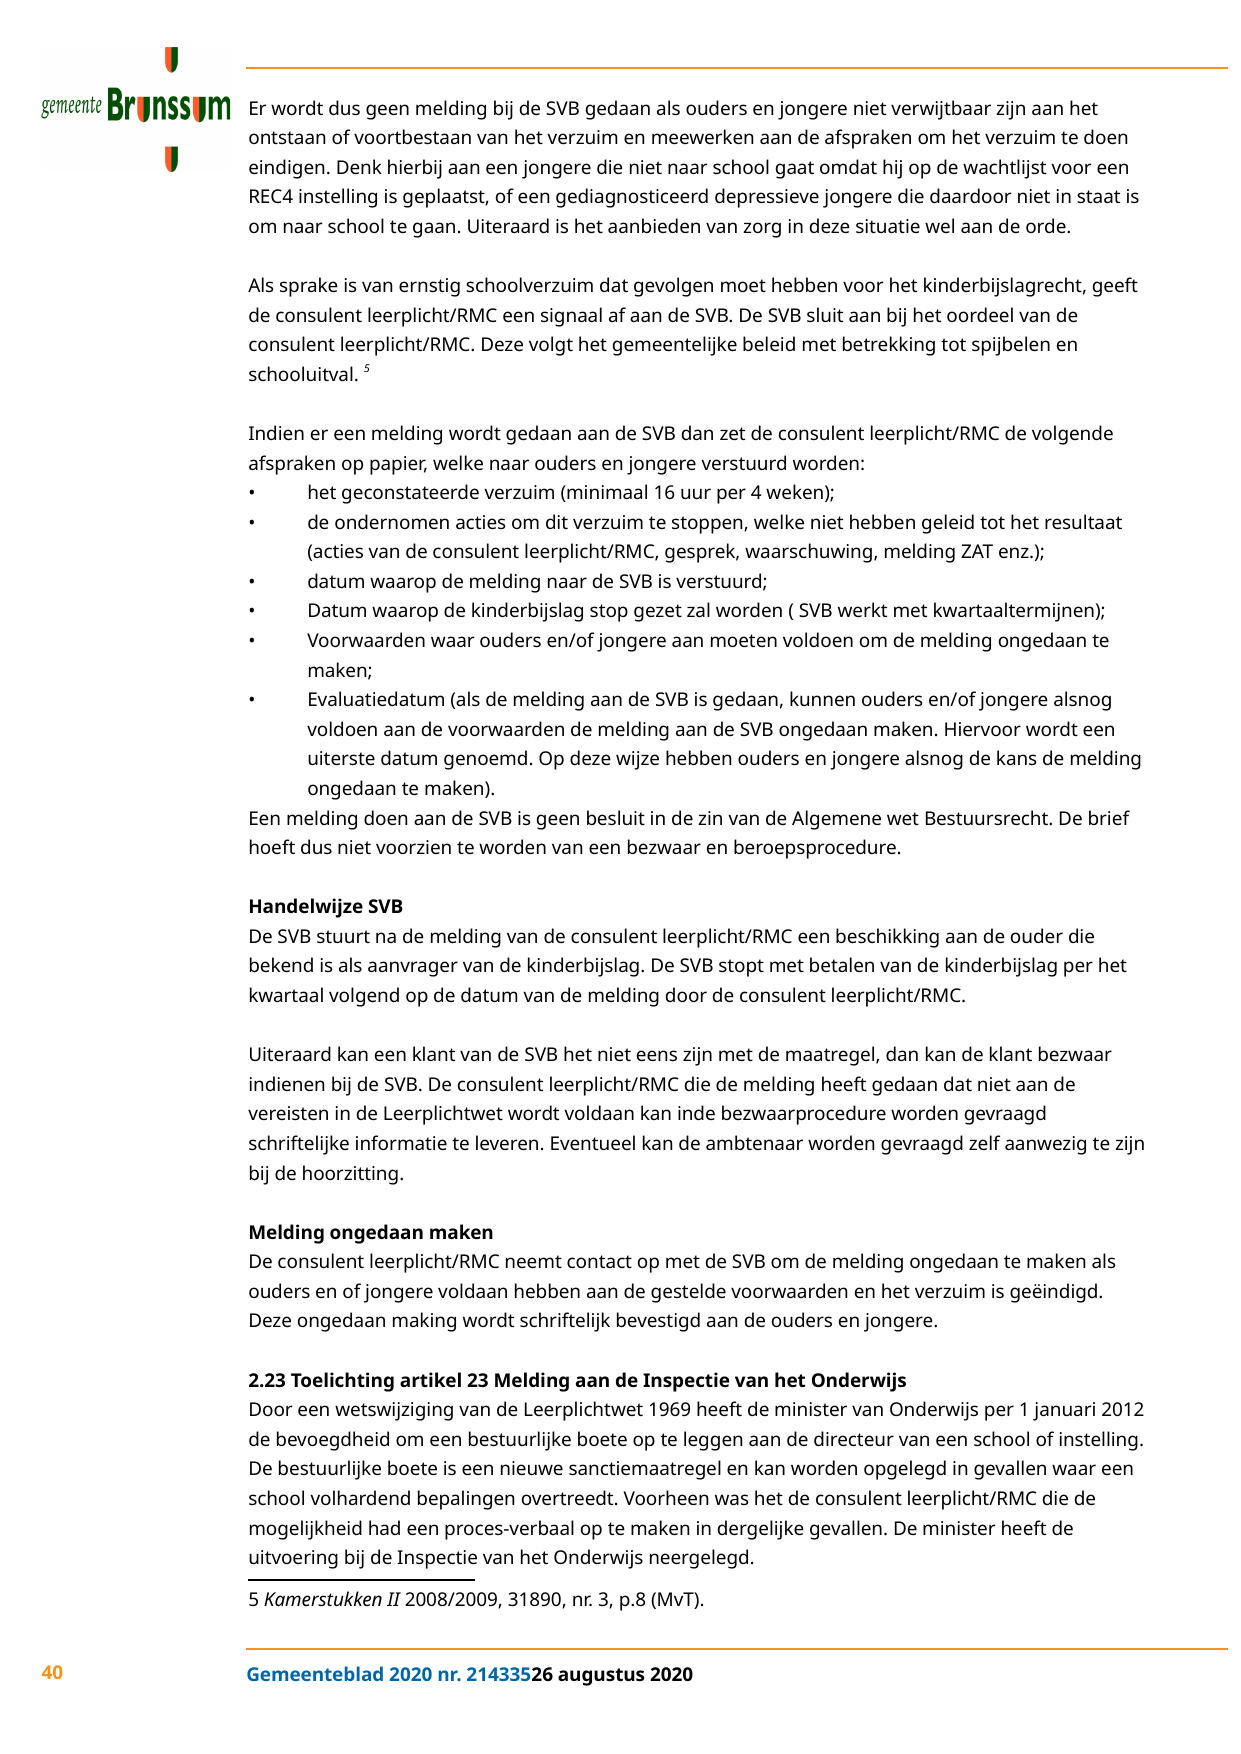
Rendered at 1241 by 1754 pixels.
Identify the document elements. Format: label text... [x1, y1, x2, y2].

text Kamerstukken II 2008/2009, 31890, nr. 3, p.8 (MvT). [248, 1586, 1152, 1612]
text Er wordt dus geen melding bij de SVB gedaan als ouders en jongere niet verwijtbaar zijn aan het ontstaan of voortbestaan van het verzuim en meewerken aan de afspraken om het verzuim te doen eindigen. Denk hierbij aan een jongere die niet naar school gaat omdat hij op de wachtlijst voor een REC4 instelling is geplaatst, of een gediagnosticeerd depressieve jongere die daardoor niet in staat is om naar school te gaan. Uiteraard is het aanbieden van zorg in deze situatie wel aan de orde. [248, 95, 1152, 239]
list de ondernomen acties om dit verzuim te stoppen, welke niet hebben geleid tot het resultaat (acties van de consulent leerplicht/RMC, gesprek, waarschuwing, melding ZAT enz.); [248, 509, 1152, 564]
list Voorwaarden waar ouders en/of jongere aan moeten voldoen om de melding ongedaan te maken; [248, 627, 1152, 683]
text Uiteraard kan een klant van de SVB het niet eens zijn met de maatregel, dan kan de klant bezwaar indienen bij de SVB. De consulent leerplicht/RMC die de melding heeft gedaan dat niet aan de vereisten in de Leerplichtwet wordt voldaan kan inde bezwaarprocedure worden gevraagd schriftelijke informatie te leveren. Eventueel kan de ambtenaar worden gevraagd zelf aanwezig te zijn bij de hoorzitting. [248, 1041, 1152, 1186]
list Evaluatiedatum (als de melding aan de SVB is gedaan, kunnen ouders en/of jongere alsnog voldoen aan de voorwaarden de melding aan de SVB ongedaan maken. Hiervoor wordt een uiterste datum genoemd. Op deze wijze hebben ouders en jongere alsnog de kans de melding ongedaan te maken). [248, 686, 1152, 801]
text Indien er een melding wordt gedaan aan de SVB dan zet de consulent leerplicht/RMC de volgende afspraken op papier, welke naar ouders en jongere verstuurd worden: [248, 420, 1152, 476]
text Als sprake is van ernstig schoolverzuim dat gevolgen moet hebben voor het kinderbijslagrecht, geeft de consulent leerplicht/RMC een signaal af aan de SVB. De SVB sluit aan bij het oordeel van de consulent leerplicht/RMC. Deze volgt het gemeentelijke beleid met betrekking tot spijbelen en schooluitval. [248, 272, 1152, 387]
list het geconstateerde verzuim (minimaal 16 uur per 4 weken); [248, 479, 1152, 505]
text 2.23 Toelichting artikel 23 Melding aan de Inspectie van het Onderwijs [248, 1367, 1152, 1393]
text De SVB stuurt na de melding van de consulent leerplicht/RMC een beschikking aan de ouder die bekend is als aanvrager van de kinderbijslag. De SVB stopt met betalen van de kinderbijslag per het kwartaal volgend op de datum van de melding door de consulent leerplicht/RMC. [248, 923, 1152, 1008]
picture [41, 47, 231, 172]
text Een melding doen aan de SVB is geen besluit in de zin van de Algemene wet Bestuursrecht. De brief hoeft dus niet voorzien te worden van een bezwaar en beroepsprocedure. [248, 805, 1152, 860]
list datum waarop de melding naar de SVB is verstuurd; [248, 568, 1152, 594]
text Melding ongedaan maken [248, 1219, 1152, 1245]
list Datum waarop de kinderbijslag stop gezet zal worden ( SVB werkt met kwartaaltermijnen); [248, 598, 1152, 623]
text Door een wetswijziging van de Leerplichtwet 1969 heeft de minister van Onderwijs per 1 januari 2012 de bevoegdheid om een bestuurlijke boete op te leggen aan de directeur van een school of instelling. De bestuurlijke boete is een nieuwe sanctiemaatregel en kan worden opgelegd in gevallen waar een school volhardend bepalingen overtreedt. Voorheen was het de consulent leerplicht/RMC die de mogelijkheid had een proces-verbaal op te maken in dergelijke gevallen. De minister heeft de uitvoering bij de Inspectie van het Onderwijs neergelegd. [248, 1396, 1152, 1570]
text Handelwijze SVB [248, 893, 1152, 919]
text De consulent leerplicht/RMC neemt contact op met de SVB om de melding ongedaan te maken als ouders en of jongere voldaan hebben aan de gestelde voorwaarden en het verzuim is geëindigd. Deze ongedaan making wordt schriftelijk bevestigd aan de ouders en jongere. [248, 1248, 1152, 1333]
